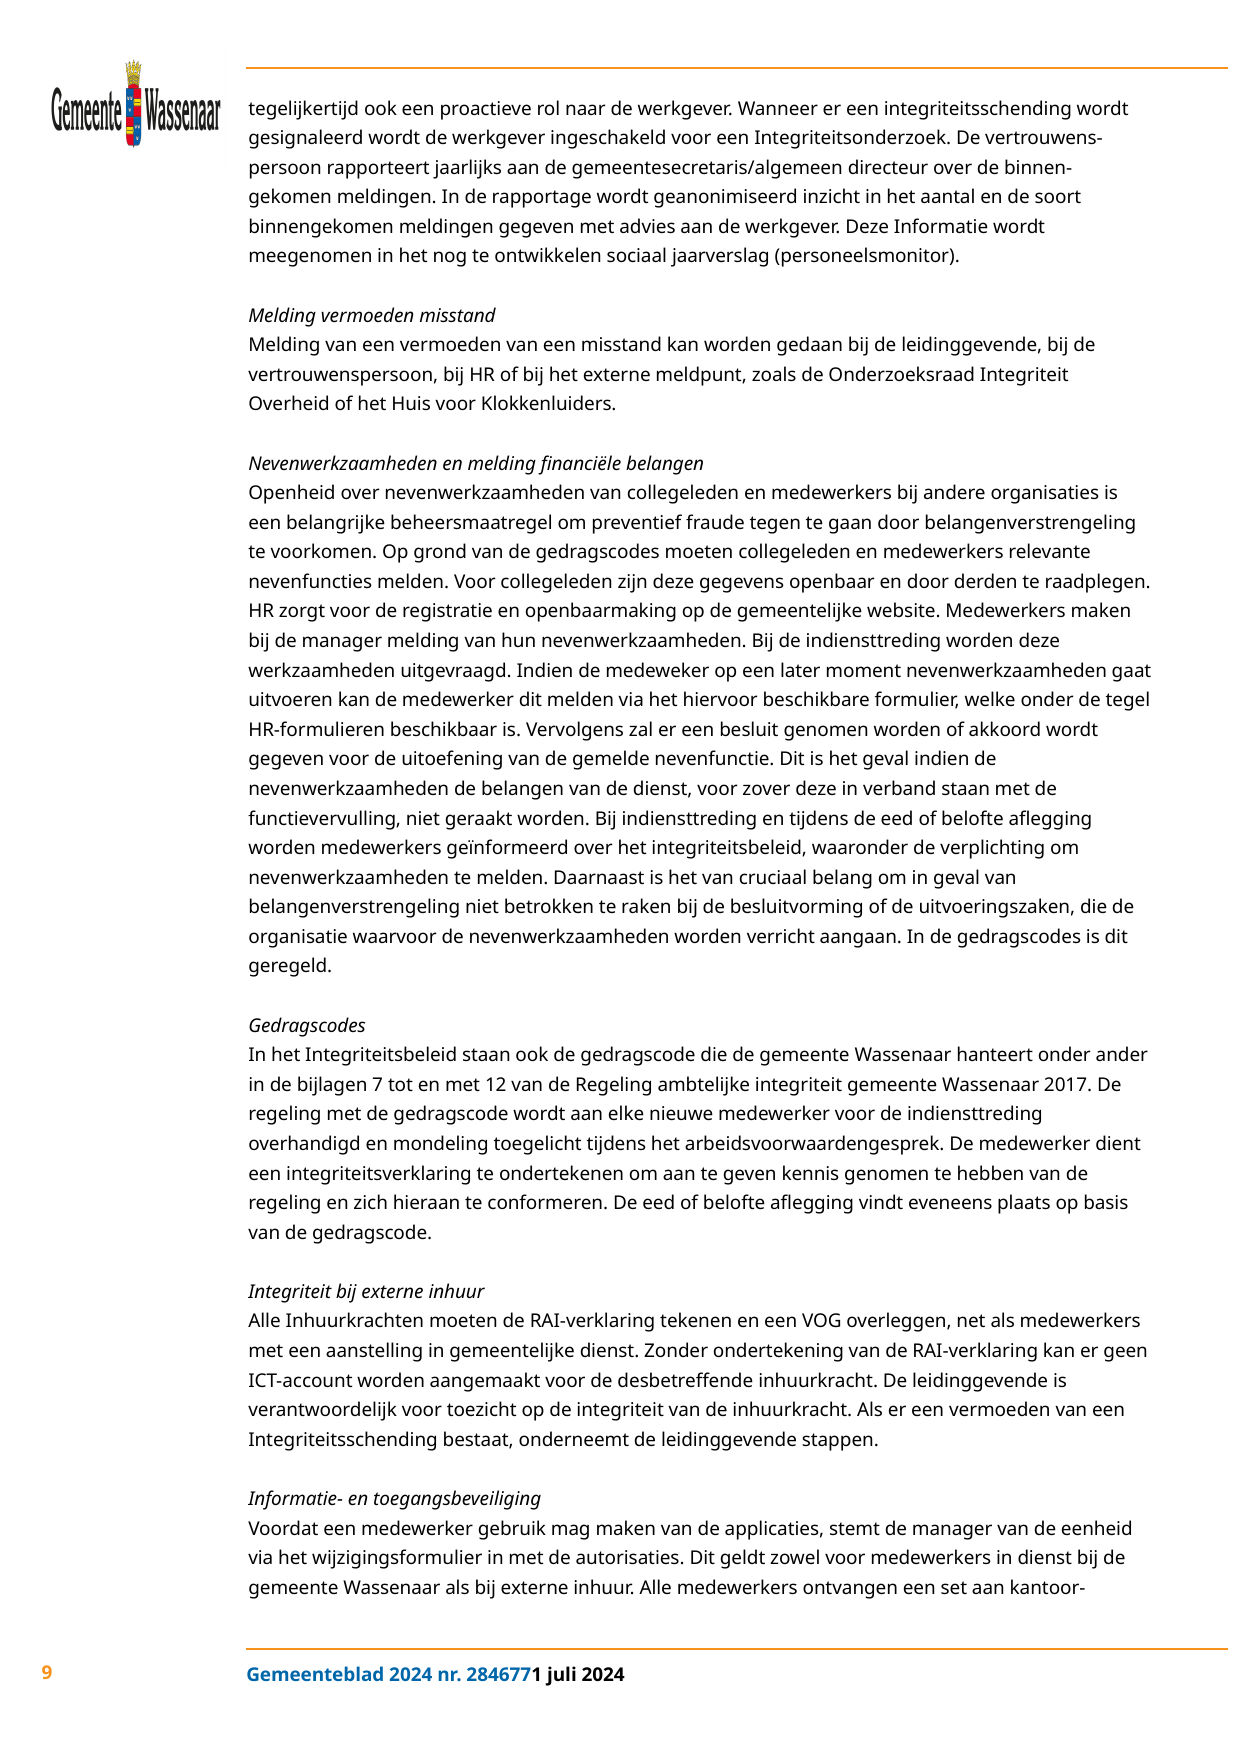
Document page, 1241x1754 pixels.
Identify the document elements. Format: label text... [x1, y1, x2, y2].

text Melding vermoeden misstand [248, 302, 1152, 328]
text Openheid over nevenwerkzaamheden van collegeleden en medewerkers bij andere organisaties is een belangrijke beheersmaatregel om preventief fraude tegen te gaan door belangenverstrengeling te voorkomen. Op grond van de gedragscodes moeten collegeleden en medewerkers relevante nevenfuncties melden. Voor collegeleden zijn deze gegevens openbaar en door derden te raadplegen. HR zorgt voor de registratie en openbaarmaking op de gemeentelijke website. Medewerkers maken bij de manager melding van hun nevenwerkzaamheden. Bij de indiensttreding worden deze werkzaamheden uitgevraagd. Indien de medeweker op een later moment nevenwerkzaamheden gaat uitvoeren kan de medewerker dit melden via het hiervoor beschikbare formulier, welke onder de tegel HR-formulieren beschikbaar is. Vervolgens zal er een besluit genomen worden of akkoord wordt gegeven voor de uitoefening van de gemelde nevenfunctie. Dit is het geval indien de nevenwerkzaamheden de belangen van de dienst, voor zover deze in verband staan met de functievervulling, niet geraakt worden. Bij indiensttreding en tijdens de eed of belofte aflegging worden medewerkers geïnformeerd over het integriteitsbeleid, waaronder de verplichting om nevenwerkzaamheden te melden. Daarnaast is het van cruciaal belang om in geval van belangenverstrengeling niet betrokken te raken bij de besluitvorming of de uitvoeringszaken, die de organisatie waarvoor de nevenwerkzaamheden worden verricht aangaan. In de gedragscodes is dit geregeld. [248, 479, 1152, 978]
text Gedragscodes [248, 1012, 1152, 1038]
text Informatie- en toegangsbeveiliging [248, 1485, 1152, 1511]
text Integriteit bij externe inhuur [248, 1278, 1152, 1304]
text Nevenwerkzaamheden en melding financiële belangen [248, 450, 1152, 476]
text Voordat een medewerker gebruik mag maken van de applicaties, stemt de manager van de eenheid via het wijzigingsformulier in met de autorisaties. Dit geldt zowel voor medewerkers in dienst bij de gemeente Wassenaar als bij externe inhuur. Alle medewerkers ontvangen een set aan kantoor- [248, 1515, 1152, 1600]
text Melding van een vermoeden van een misstand kan worden gedaan bij de leidinggevende, bij de vertrouwenspersoon, bij HR of bij het externe meldpunt, zoals de Onderzoeksraad Integriteit Overheid of het Huis voor Klokkenluiders. [248, 331, 1152, 416]
picture [41, 47, 231, 172]
text tegelijkertijd ook een proactieve rol naar de werkgever. Wanneer er een integriteitsschending wordt gesignaleerd wordt de werkgever ingeschakeld voor een Integriteitsonderzoek. De vertrouwens- persoon rapporteert jaarlijks aan de gemeentesecretaris/algemeen directeur over de binnen-gekomen meldingen. In de rapportage wordt geanonimiseerd inzicht in het aantal en de soort binnengekomen meldingen gegeven met advies aan de werkgever. Deze Informatie wordt meegenomen in het nog te ontwikkelen sociaal jaarverslag (personeelsmonitor). [248, 95, 1152, 268]
text Alle Inhuurkrachten moeten de RAI-verklaring tekenen en een VOG overleggen, net als medewerkers met een aanstelling in gemeentelijke dienst. Zonder ondertekening van de RAI-verklaring kan er geen ICT-account worden aangemaakt voor de desbetreffende inhuurkracht. De leidinggevende is verantwoordelijk voor toezicht op de integriteit van de inhuurkracht. Als er een vermoeden van een Integriteitsschending bestaat, onderneemt de leidinggevende stappen. [248, 1308, 1152, 1452]
text In het Integriteitsbeleid staan ook de gedragscode die de gemeente Wassenaar hanteert onder ander in de bijlagen 7 tot en met 12 van de Regeling ambtelijke integriteit gemeente Wassenaar 2017. De regeling met de gedragscode wordt aan elke nieuwe medewerker voor de indiensttreding overhandigd en mondeling toegelicht tijdens het arbeidsvoorwaardengesprek. De medewerker dient een integriteitsverklaring te ondertekenen om aan te geven kennis genomen te hebben van de regeling en zich hieraan te conformeren. De eed of belofte aflegging vindt eveneens plaats op basis van de gedragscode. [248, 1041, 1152, 1245]
